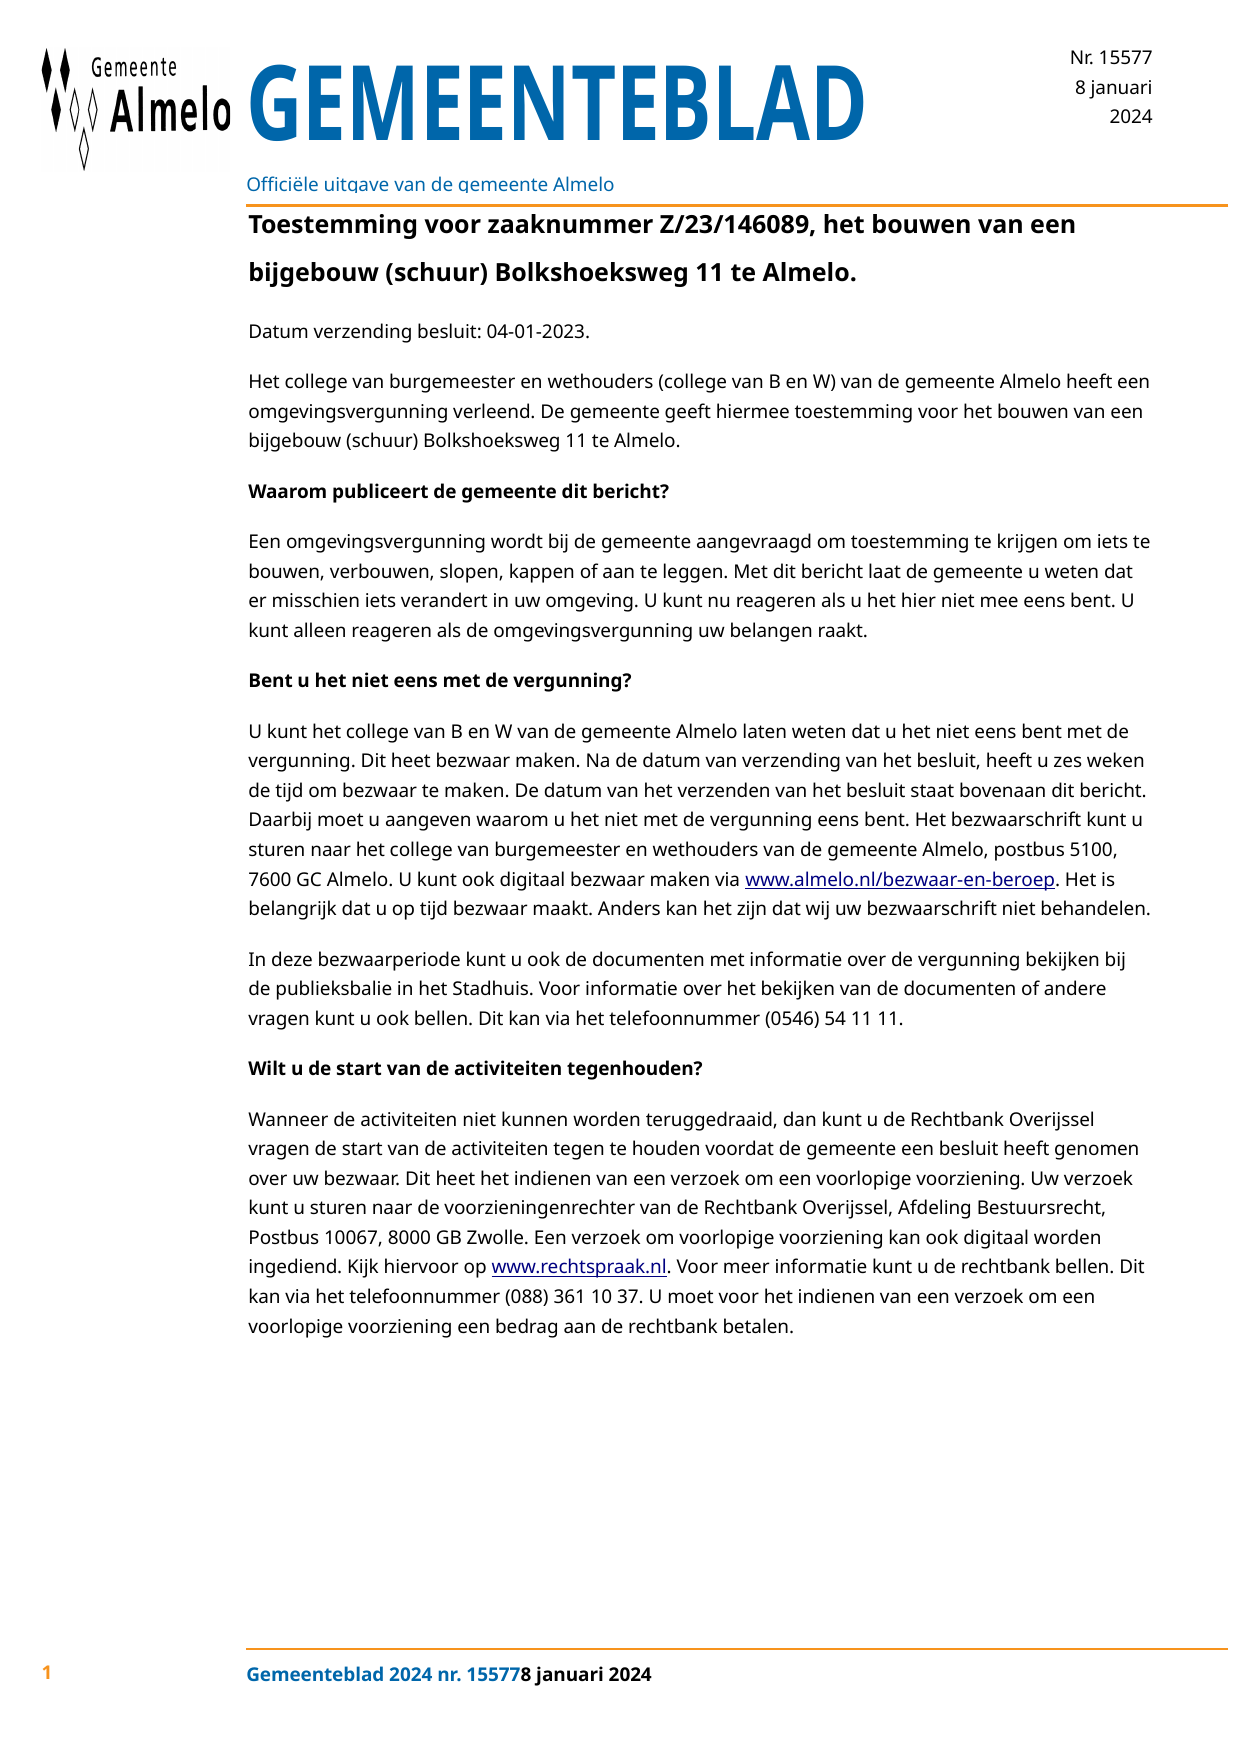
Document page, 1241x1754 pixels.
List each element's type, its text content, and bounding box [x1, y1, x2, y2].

text Datum verzending besluit: 04-01-2023. [248, 318, 1152, 344]
text Bent u het niet eens met de vergunning? [248, 667, 1152, 693]
text Wilt u de start van de activiteiten tegenhouden? [248, 1055, 1152, 1081]
text Toestemming voor zaaknummer Z/23/146089, het bouwen van een bijgebouw (schuur) Bolkshoeksweg 11 te Almelo. [248, 207, 1152, 288]
text Wanneer de activiteiten niet kunnen worden teruggedraaid, dan kunt u de Rechtbank Overijssel vragen de start van de activiteiten tegen te houden voordat de gemeente een besluit heeft genomen over uw bezwaar. Dit heet het indienen van een verzoek om een voorlopige voorziening. Uw verzoek kunt u sturen naar de voorzieningenrechter van de Rechtbank Overijssel, Afdeling Bestuursrecht, Postbus 10067, 8000 GB Zwolle. Een verzoek om voorlopige voorziening kan ook digitaal worden ingediend. Kijk hiervoor op www.rechtspraak.nl. Voor meer informatie kunt u de rechtbank bellen. Dit kan via het telefoonnummer (088) 361 10 37. U moet voor het indienen van een verzoek om een voorlopige voorziening een bedrag aan de rechtbank betalen. [248, 1106, 1152, 1339]
text Waarom publiceert de gemeente dit bericht? [248, 478, 1152, 504]
text Een omgevingsvergunning wordt bij de gemeente aangevraagd om toestemming te krijgen om iets te bouwen, verbouwen, slopen, kappen of aan te leggen. Met dit bericht laat de gemeente u weten dat er misschien iets verandert in uw omgeving. U kunt nu reageren als u het hier niet mee eens bent. U kunt alleen reageren als de omgevingsvergunning uw belangen raakt. [248, 528, 1152, 643]
text Het college van burgemeester en wethouders (college van B en W) van de gemeente Almelo heeft een omgevingsvergunning verleend. De gemeente geeft hiermee toestemming voor het bouwen van een bijgebouw (schuur) Bolkshoeksweg 11 te Almelo. [248, 368, 1152, 453]
text U kunt het college van B en W van de gemeente Almelo laten weten dat u het niet eens bent met de vergunning. Dit heet bezwaar maken. Na de datum van verzending van het besluit, heeft u zes weken de tijd om bezwaar te maken. De datum van het verzenden van het besluit staat bovenaan dit bericht. Daarbij moet u aangeven waarom u het niet met de vergunning eens bent. Het bezwaarschrift kunt u sturen naar het college van burgemeester en wethouders van de gemeente Almelo, postbus 5100, 7600 GC Almelo. U kunt ook digitaal bezwaar maken via www.almelo.nl/bezwaar-en-beroep. Het is belangrijk dat u op tijd bezwaar maakt. Anders kan het zijn dat wij uw bezwaarschrift niet behandelen. [248, 718, 1152, 921]
picture [41, 47, 231, 172]
text In deze bezwaarperiode kunt u ook de documenten met informatie over de vergunning bekijken bij de publieksbalie in het Stadhuis. Voor informatie over het bekijken van de documenten of andere vragen kunt u ook bellen. Dit kan via het telefoonnummer (0546) 54 11 11. [248, 946, 1152, 1031]
